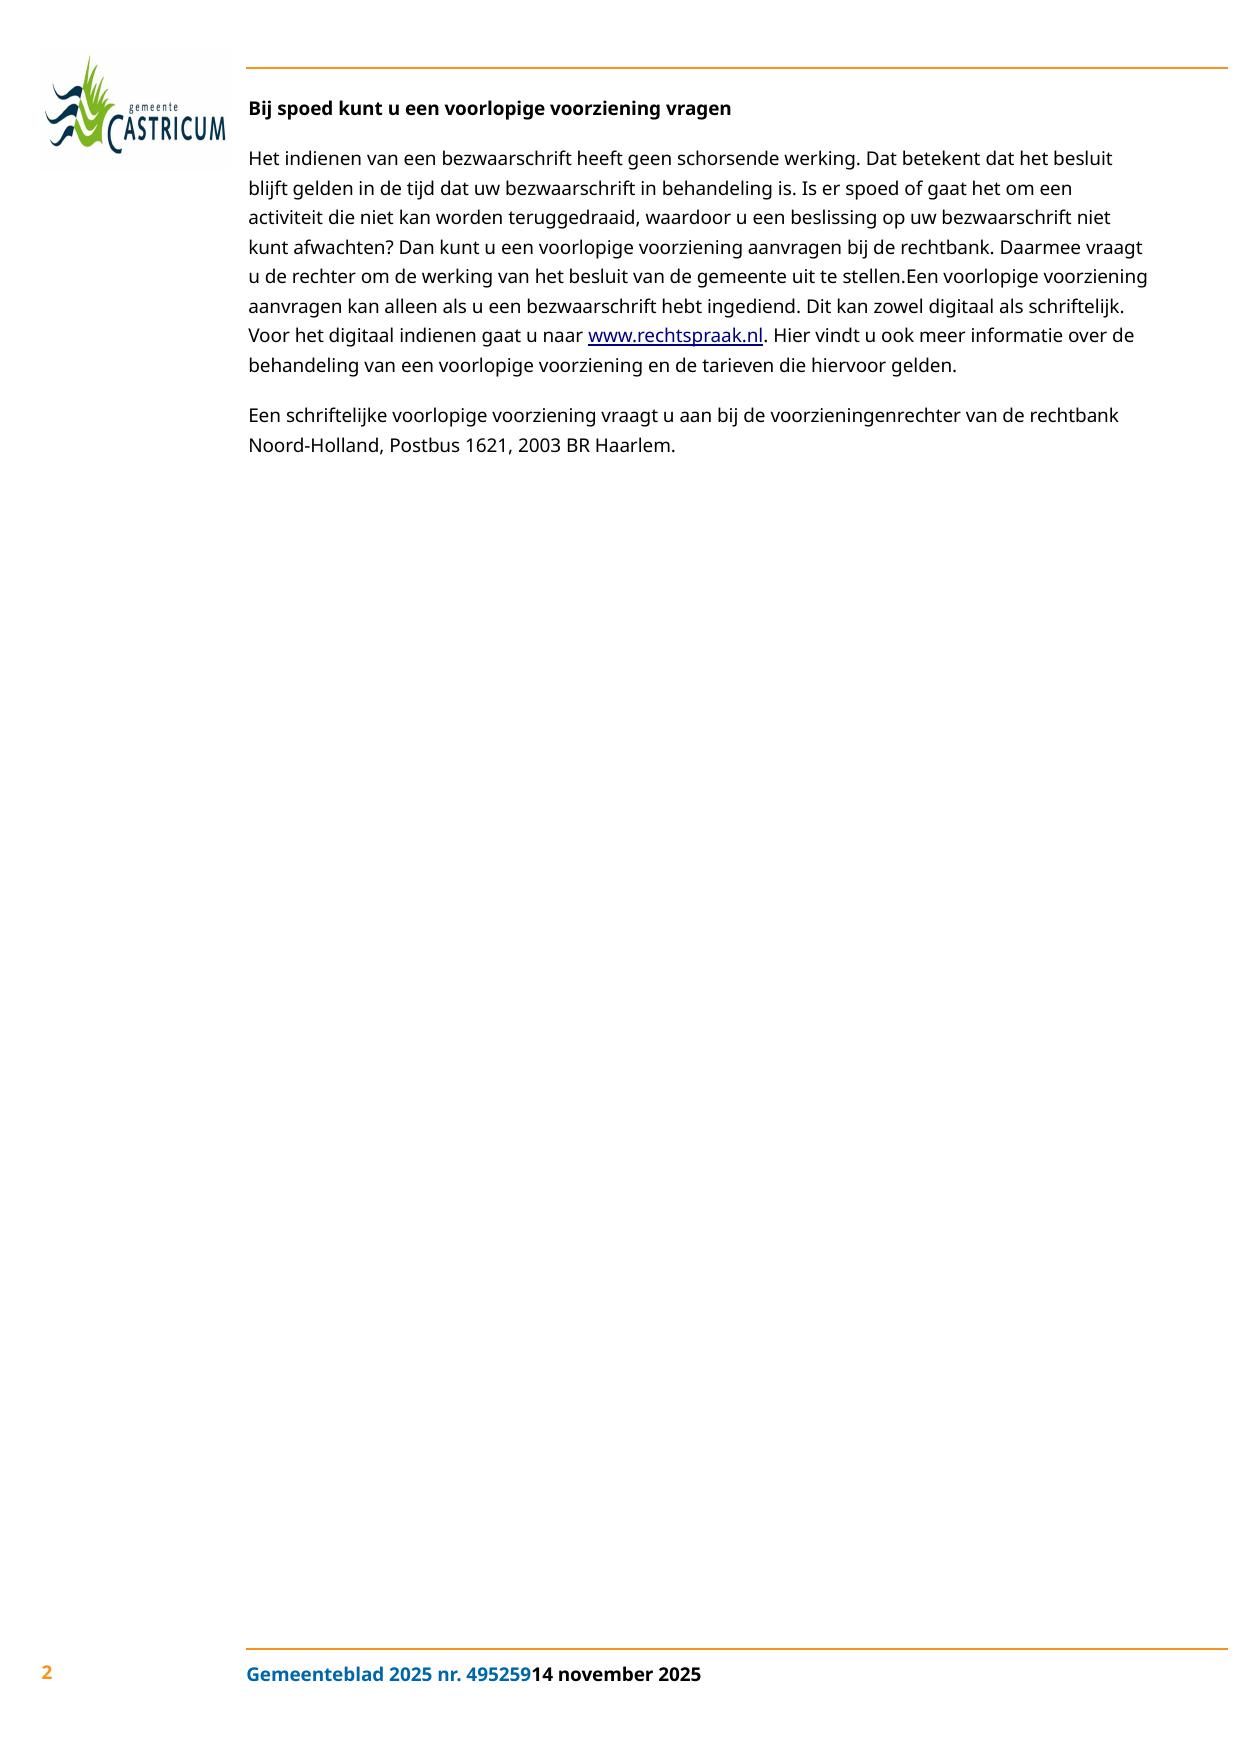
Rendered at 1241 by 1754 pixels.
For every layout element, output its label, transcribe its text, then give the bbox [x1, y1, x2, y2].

text Bij spoed kunt u een voorlopige voorziening vragen [248, 95, 1152, 121]
text Een schriftelijke voorlopige voorziening vraagt u aan bij de voorzieningenrechter van de rechtbank Noord-Holland, Postbus 1621, 2003 BR Haarlem. [248, 403, 1152, 458]
text Het indienen van een bezwaarschrift heeft geen schorsende werking. Dat betekent dat het besluit blijft gelden in de tijd dat uw bezwaarschrift in behandeling is. Is er spoed of gaat het om een activiteit die niet kan worden teruggedraaid, waardoor u een beslissing op uw bezwaarschrift niet kunt afwachten? Dan kunt u een voorlopige voorziening aanvragen bij de rechtbank. Daarmee vraagt u de rechter om de werking van het besluit van de gemeente uit te stellen.Een voorlopige voorziening aanvragen kan alleen als u een bezwaarschrift hebt ingediend. Dit kan zowel digitaal als schriftelijk. Voor het digitaal indienen gaat u naar www.rechtspraak.nl. Hier vindt u ook meer informatie over de behandeling van een voorlopige voorziening en de tarieven die hiervoor gelden. [248, 145, 1152, 378]
picture [41, 47, 231, 172]
